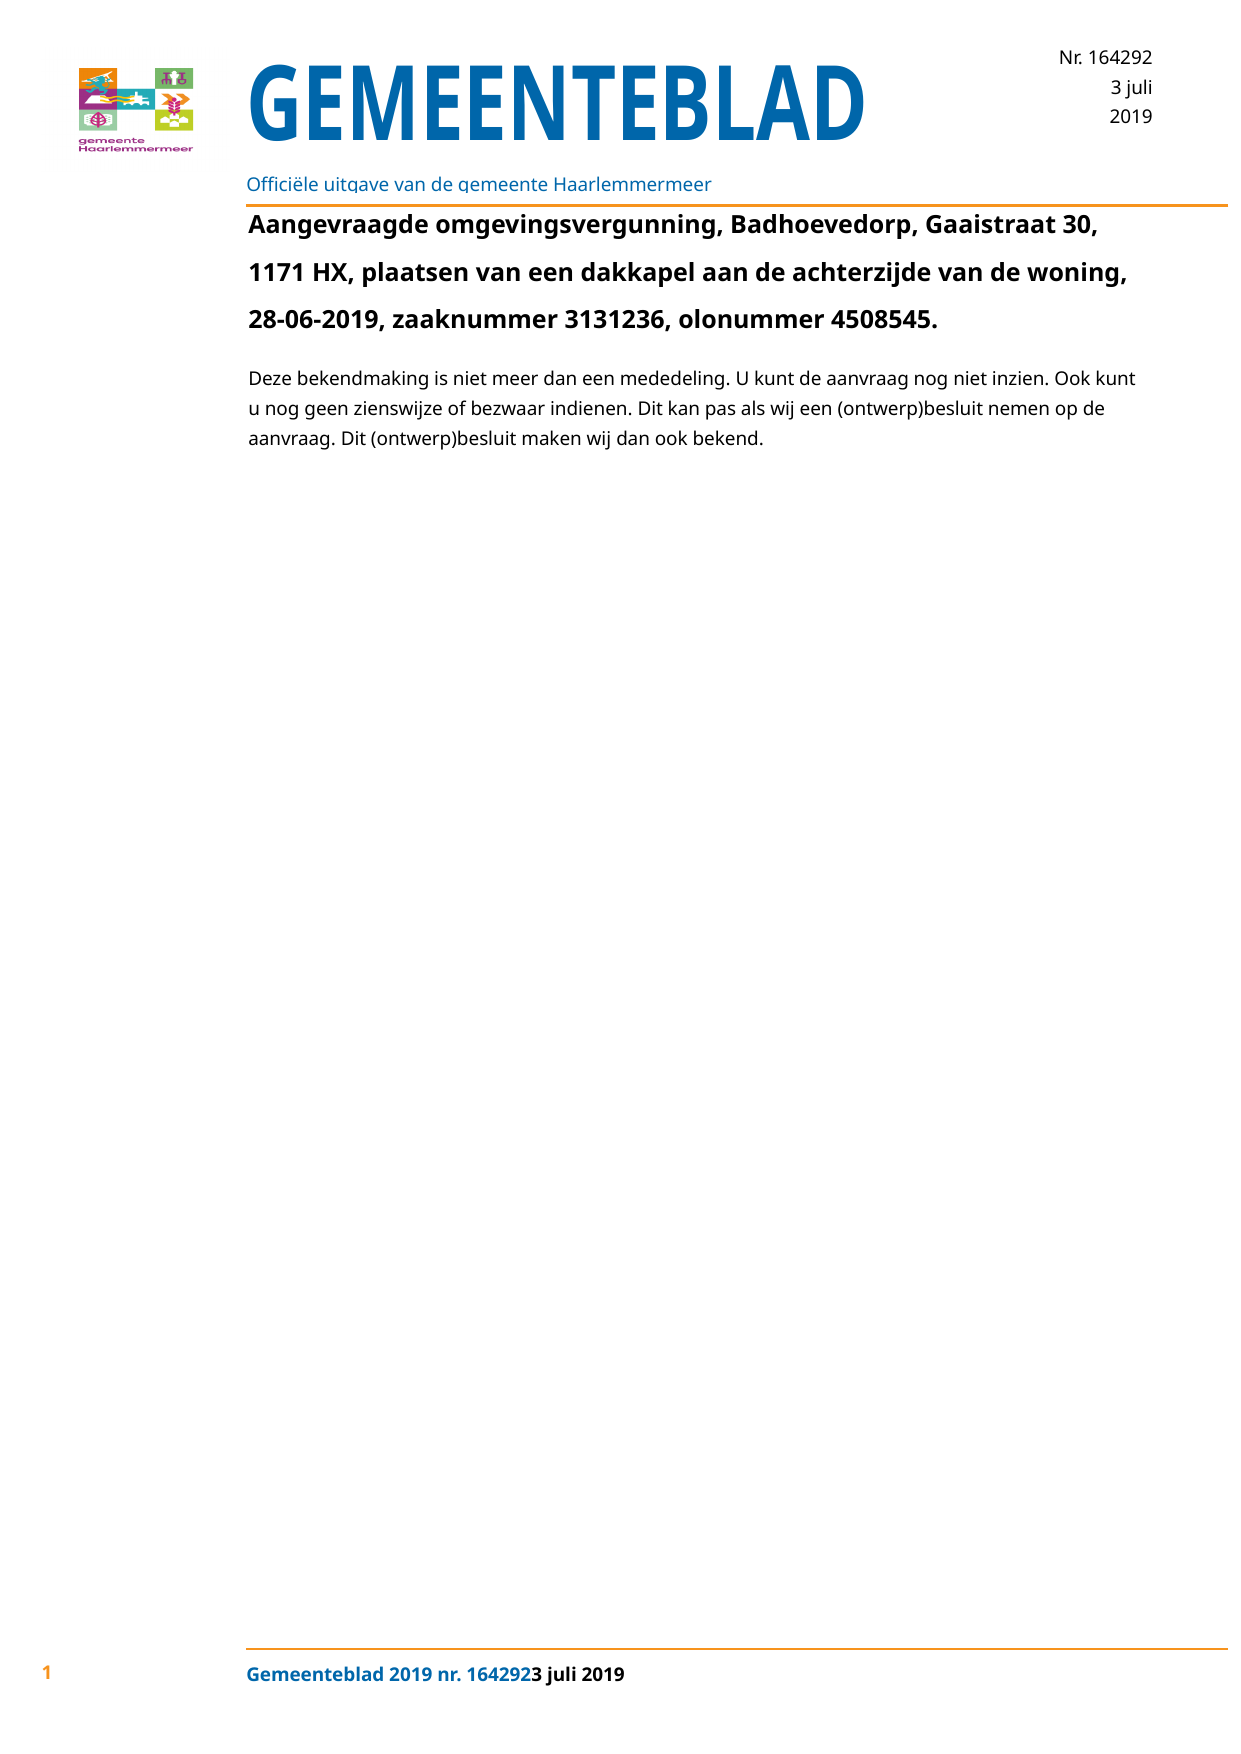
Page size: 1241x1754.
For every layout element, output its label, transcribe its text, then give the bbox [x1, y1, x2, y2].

picture [41, 47, 231, 172]
text Deze bekendmaking is niet meer dan een mededeling. U kunt de aanvraag nog niet inzien. Ook kunt u nog geen zienswijze of bezwaar indienen. Dit kan pas als wij een (ontwerp)besluit nemen op de aanvraag. Dit (ontwerp)besluit maken wij dan ook bekend. [248, 366, 1152, 450]
text Aangevraagde omgevingsvergunning, Badhoevedorp, Gaaistraat 30, 1171 HX, plaatsen van een dakkapel aan de achterzijde van de woning, 28-06-2019, zaaknummer 3131236, olonummer 4508545. [248, 207, 1152, 336]
